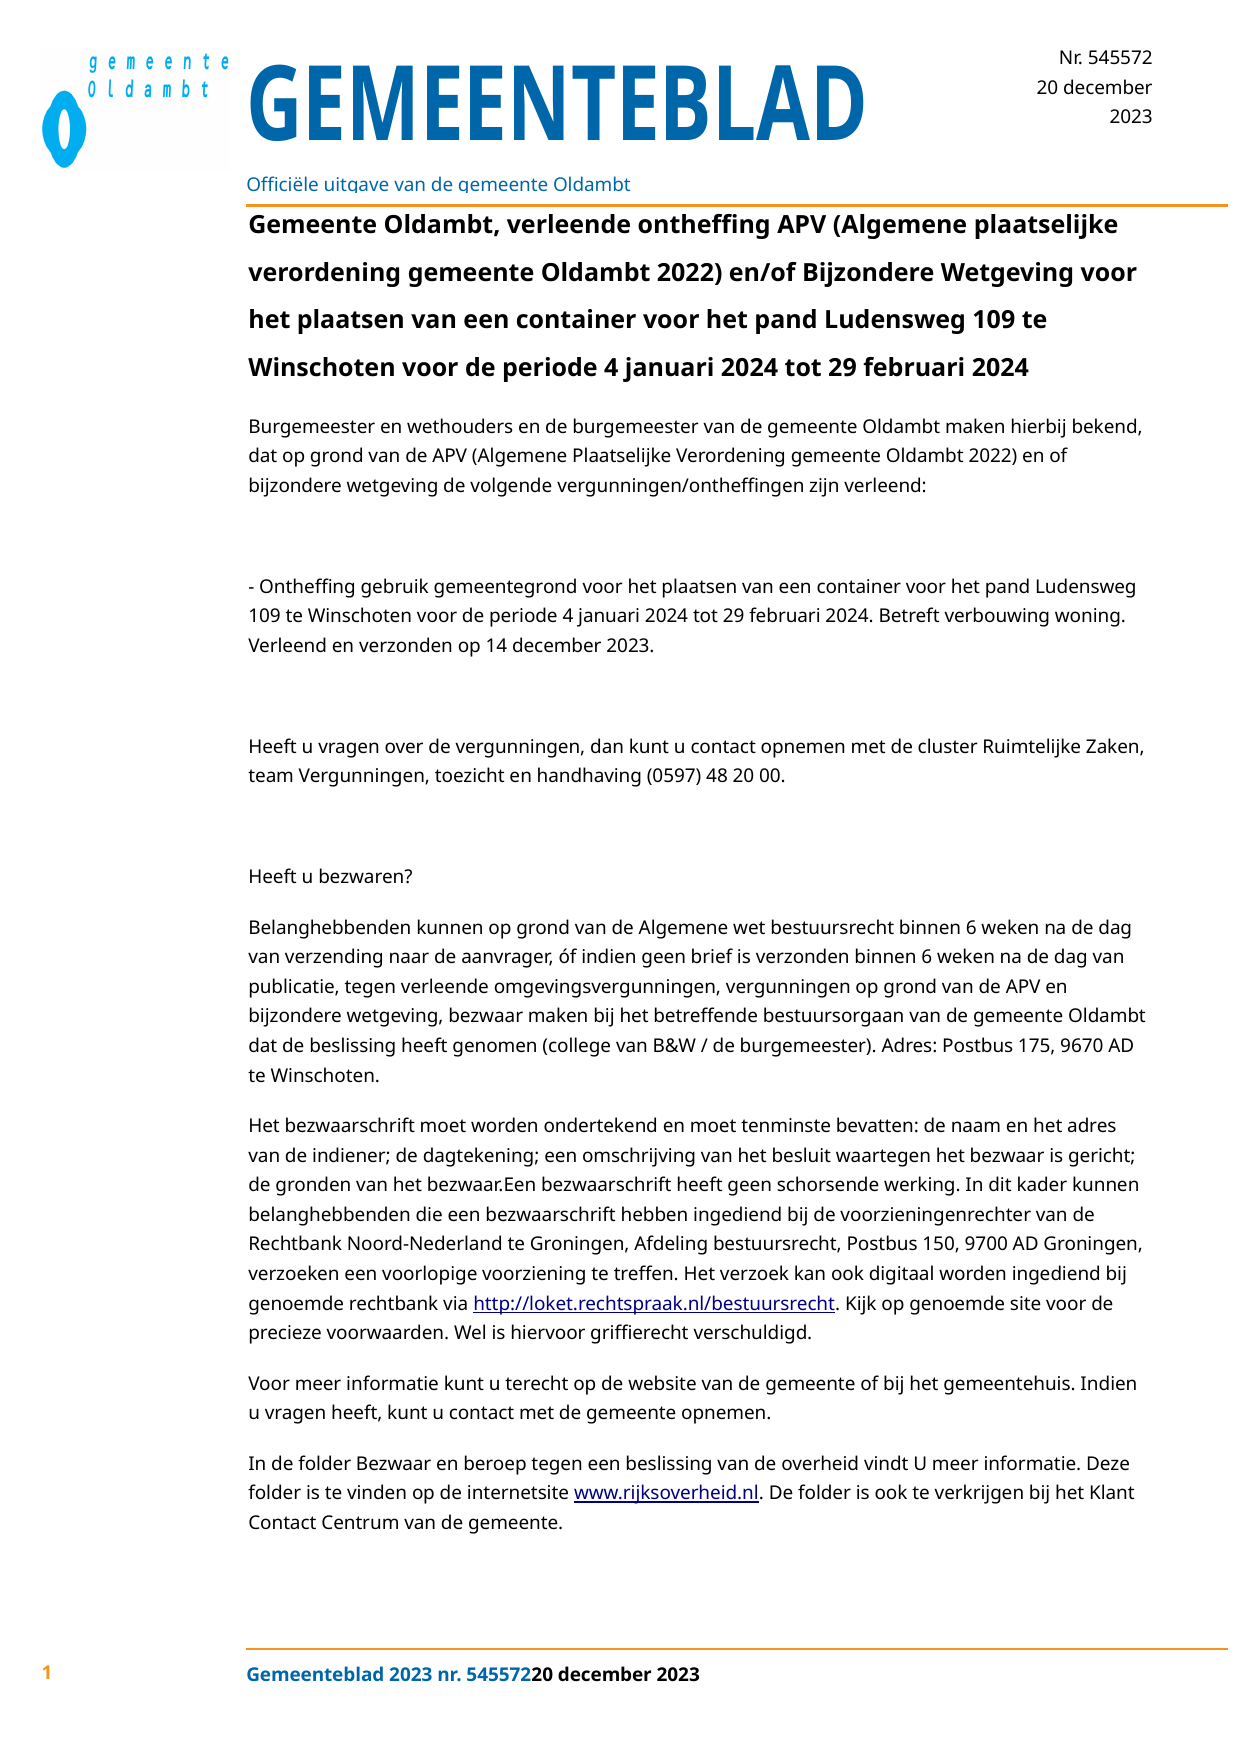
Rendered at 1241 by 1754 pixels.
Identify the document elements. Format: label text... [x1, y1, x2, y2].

text Belanghebbenden kunnen op grond van de Algemene wet bestuursrecht binnen 6 weken na de dag van verzending naar de aanvrager, óf indien geen brief is verzonden binnen 6 weken na de dag van publicatie, tegen verleende omgevingsvergunningen, vergunningen op grond van de APV en bijzondere wetgeving, bezwaar maken bij het betreffende bestuursorgaan van de gemeente Oldambt dat de beslissing heeft genomen (college van B&W / de burgemeester). Adres: Postbus 175, 9670 AD te Winschoten. [248, 914, 1152, 1088]
text Voor meer informatie kunt u terecht op de website van de gemeente of bij het gemeentehuis. Indien u vragen heeft, kunt u contact met de gemeente opnemen. [248, 1370, 1152, 1425]
text Heeft u bezwaren? [248, 863, 1152, 889]
text Burgemeester en wethouders en de burgemeester van de gemeente Oldambt maken hierbij bekend, dat op grond van de APV (Algemene Plaatselijke Verordening gemeente Oldambt 2022) en of bijzondere wetgeving de volgende vergunningen/ontheffingen zijn verleend: [248, 413, 1152, 498]
picture [41, 47, 231, 172]
text - Ontheffing gebruik gemeentegrond voor het plaatsen van een container voor het pand Ludensweg 109 te Winschoten voor de periode 4 januari 2024 tot 29 februari 2024. Betreft verbouwing woning. Verleend en verzonden op 14 december 2023. [248, 573, 1152, 658]
text Gemeente Oldambt, verleende ontheffing APV (Algemene plaatselijke verordening gemeente Oldambt 2022) en/of Bijzondere Wetgeving voor het plaatsen van een container voor het pand Ludensweg 109 te Winschoten voor de periode 4 januari 2024 tot 29 februari 2024 [248, 207, 1152, 384]
text Heeft u vragen over de vergunningen, dan kunt u contact opnemen met de cluster Ruimtelijke Zaken, team Vergunningen, toezicht en handhaving (0597) 48 20 00. [248, 733, 1152, 788]
text In de folder Bezwaar en beroep tegen een beslissing van de overheid vindt U meer informatie. Deze folder is te vinden op de internetsite www.rijksoverheid.nl. De folder is ook te verkrijgen bij het Klant Contact Centrum van de gemeente. [248, 1450, 1152, 1535]
text Het bezwaarschrift moet worden ondertekend en moet tenminste bevatten: de naam en het adres van de indiener; de dagtekening; een omschrijving van het besluit waartegen het bezwaar is gericht; de gronden van het bezwaar.Een bezwaarschrift heeft geen schorsende werking. In dit kader kunnen belanghebbenden die een bezwaarschrift hebben ingediend bij de voorzieningenrechter van de Rechtbank Noord-Nederland te Groningen, Afdeling bestuursrecht, Postbus 150, 9700 AD Groningen, verzoeken een voorlopige voorziening te treffen. Het verzoek kan ook digitaal worden ingediend bij genoemde rechtbank via http://loket.rechtspraak.nl/bestuursrecht. Kijk op genoemde site voor de precieze voorwaarden. Wel is hiervoor griffierecht verschuldigd. [248, 1112, 1152, 1345]
